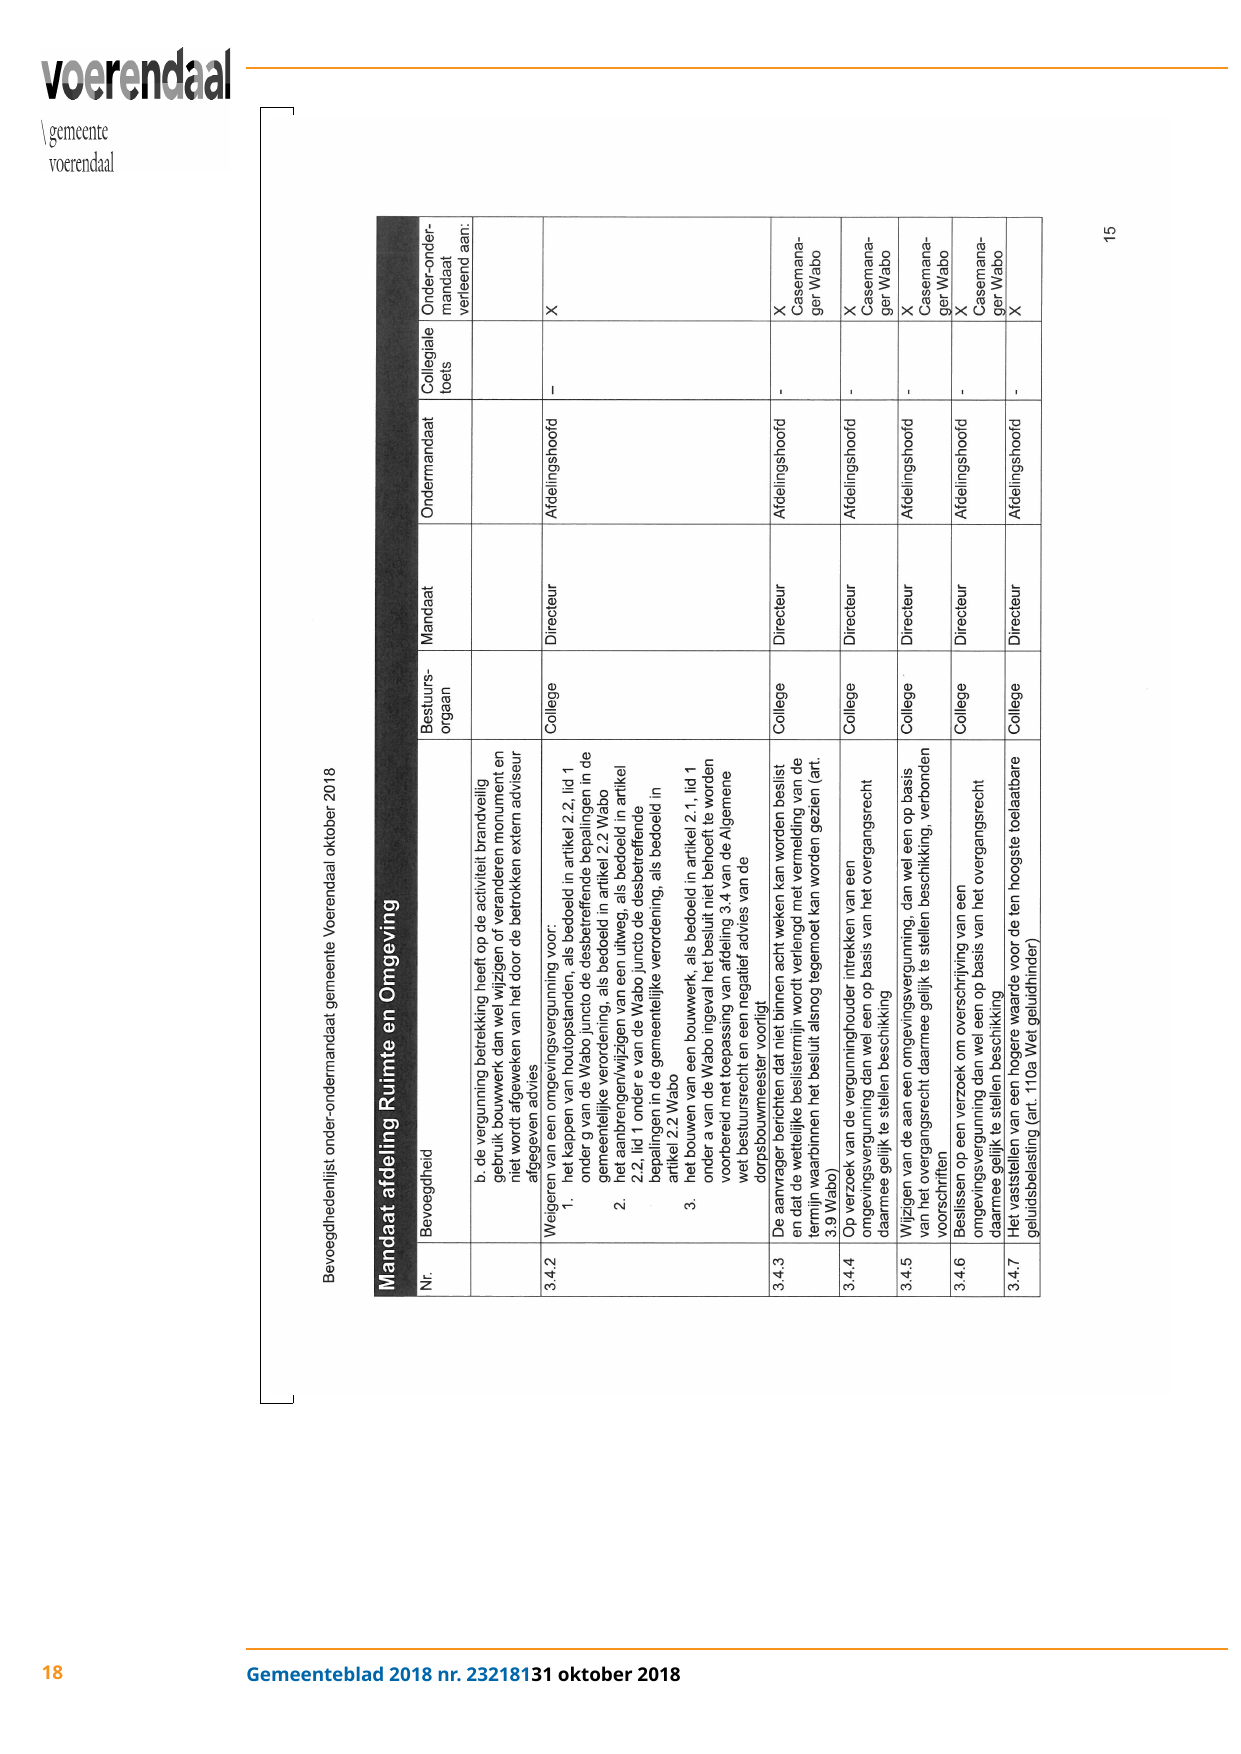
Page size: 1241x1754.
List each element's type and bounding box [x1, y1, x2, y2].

picture [41, 47, 231, 172]
picture [268, 115, 1173, 1395]
